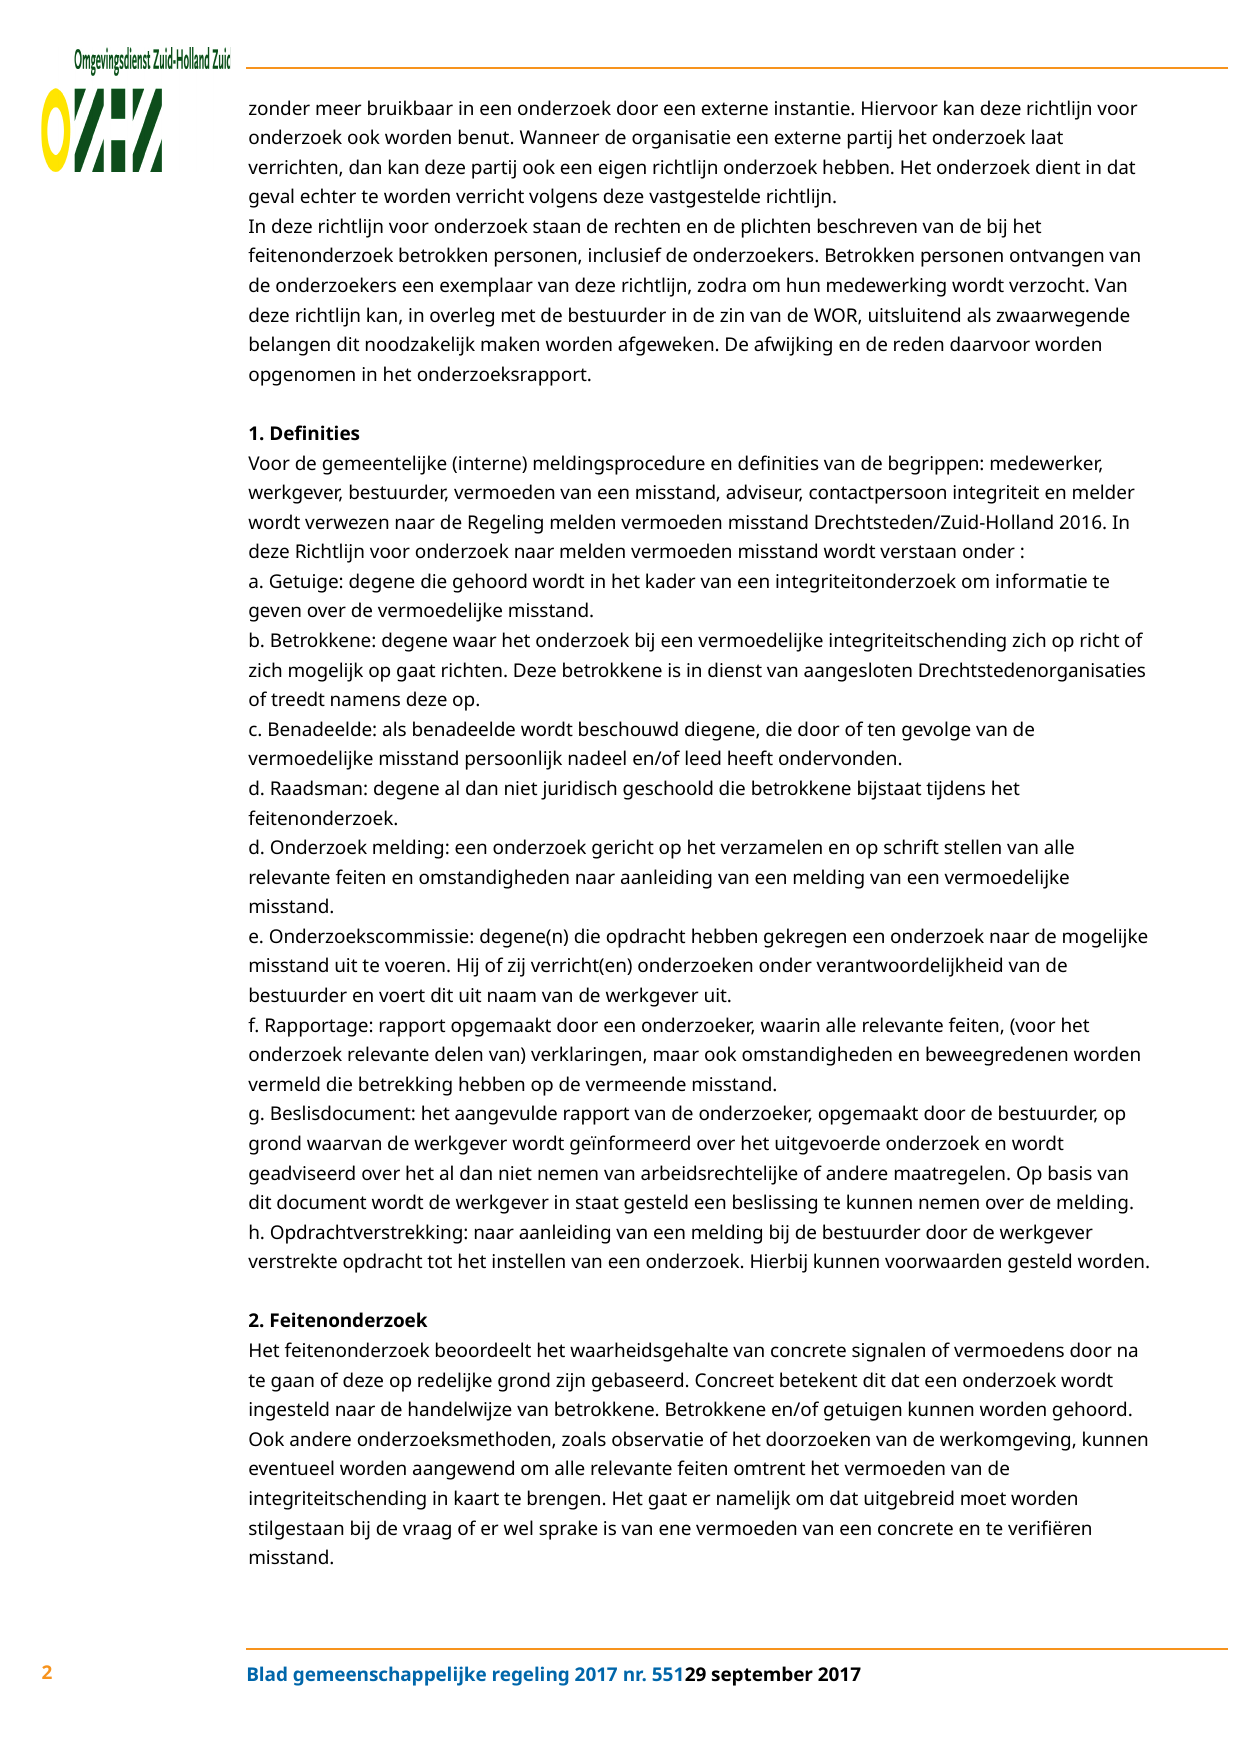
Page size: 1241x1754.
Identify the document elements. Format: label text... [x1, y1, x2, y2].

text e. Onderzoekscommissie: degene(n) die opdracht hebben gekregen een onderzoek naar de mogelijke misstand uit te voeren. Hij of zij verricht(en) onderzoeken onder verantwoordelijkheid van de bestuurder en voert dit uit naam van de werkgever uit. [248, 923, 1152, 1008]
text d. Onderzoek melding: een onderzoek gericht op het verzamelen en op schrift stellen van alle relevante feiten en omstandigheden naar aanleiding van een melding van een vermoedelijke misstand. [248, 834, 1152, 919]
text f. Rapportage: rapport opgemaakt door een onderzoeker, waarin alle relevante feiten, (voor het onderzoek relevante delen van) verklaringen, maar ook omstandigheden en beweegredenen worden vermeld die betrekking hebben op de vermeende misstand. [248, 1012, 1152, 1097]
text Voor de gemeentelijke (interne) meldingsprocedure en definities van de begrippen: medewerker, werkgever, bestuurder, vermoeden van een misstand, adviseur, contactpersoon integriteit en melder wordt verwezen naar de Regeling melden vermoeden misstand Drechtsteden/Zuid-Holland 2016. In deze Richtlijn voor onderzoek naar melden vermoeden misstand wordt verstaan onder : [248, 450, 1152, 564]
text 1. Definities [248, 420, 1152, 446]
picture [41, 47, 231, 172]
text In deze richtlijn voor onderzoek staan de rechten en de plichten beschreven van de bij het feitenonderzoek betrokken personen, inclusief de onderzoekers. Betrokken personen ontvangen van de onderzoekers een exemplaar van deze richtlijn, zodra om hun medewerking wordt verzocht. Van deze richtlijn kan, in overleg met de bestuurder in de zin van de WOR, uitsluitend als zwaarwegende belangen dit noodzakelijk maken worden afgeweken. De afwijking en de reden daarvoor worden opgenomen in het onderzoeksrapport. [248, 213, 1152, 387]
text zonder meer bruikbaar in een onderzoek door een externe instantie. Hiervoor kan deze richtlijn voor onderzoek ook worden benut. Wanneer de organisatie een externe partij het onderzoek laat verrichten, dan kan deze partij ook een eigen richtlijn onderzoek hebben. Het onderzoek dient in dat geval echter te worden verricht volgens deze vastgestelde richtlijn. [248, 95, 1152, 209]
text 2. Feitenonderzoek [248, 1308, 1152, 1333]
text Het feitenonderzoek beoordeelt het waarheidsgehalte van concrete signalen of vermoedens door na te gaan of deze op redelijke grond zijn gebaseerd. Concreet betekent dit dat een onderzoek wordt ingesteld naar de handelwijze van betrokkene. Betrokkene en/of getuigen kunnen worden gehoord. Ook andere onderzoeksmethoden, zoals observatie of het doorzoeken van de werkomgeving, kunnen eventueel worden aangewend om alle relevante feiten omtrent het vermoeden van de integriteitschending in kaart te brengen. Het gaat er namelijk om dat uitgebreid moet worden stilgestaan bij de vraag of er wel sprake is van ene vermoeden van een concrete en te verifiëren misstand. [248, 1337, 1152, 1570]
text c. Benadeelde: als benadeelde wordt beschouwd diegene, die door of ten gevolge van de vermoedelijke misstand persoonlijk nadeel en/of leed heeft ondervonden. [248, 716, 1152, 771]
text g. Beslisdocument: het aangevulde rapport van de onderzoeker, opgemaakt door de bestuurder, op grond waarvan de werkgever wordt geïnformeerd over het uitgevoerde onderzoek en wordt geadviseerd over het al dan niet nemen van arbeidsrechtelijke of andere maatregelen. Op basis van dit document wordt de werkgever in staat gesteld een beslissing te kunnen nemen over de melding. [248, 1101, 1152, 1215]
text d. Raadsman: degene al dan niet juridisch geschoold die betrokkene bijstaat tijdens het feitenonderzoek. [248, 775, 1152, 831]
text h. Opdrachtverstrekking: naar aanleiding van een melding bij de bestuurder door de werkgever verstrekte opdracht tot het instellen van een onderzoek. Hierbij kunnen voorwaarden gesteld worden. [248, 1219, 1152, 1274]
text a. Getuige: degene die gehoord wordt in het kader van een integriteitonderzoek om informatie te geven over de vermoedelijke misstand. [248, 568, 1152, 623]
text b. Betrokkene: degene waar het onderzoek bij een vermoedelijke integriteitschending zich op richt of zich mogelijk op gaat richten. Deze betrokkene is in dienst van aangesloten Drechtstedenorganisaties of treedt namens deze op. [248, 627, 1152, 712]
